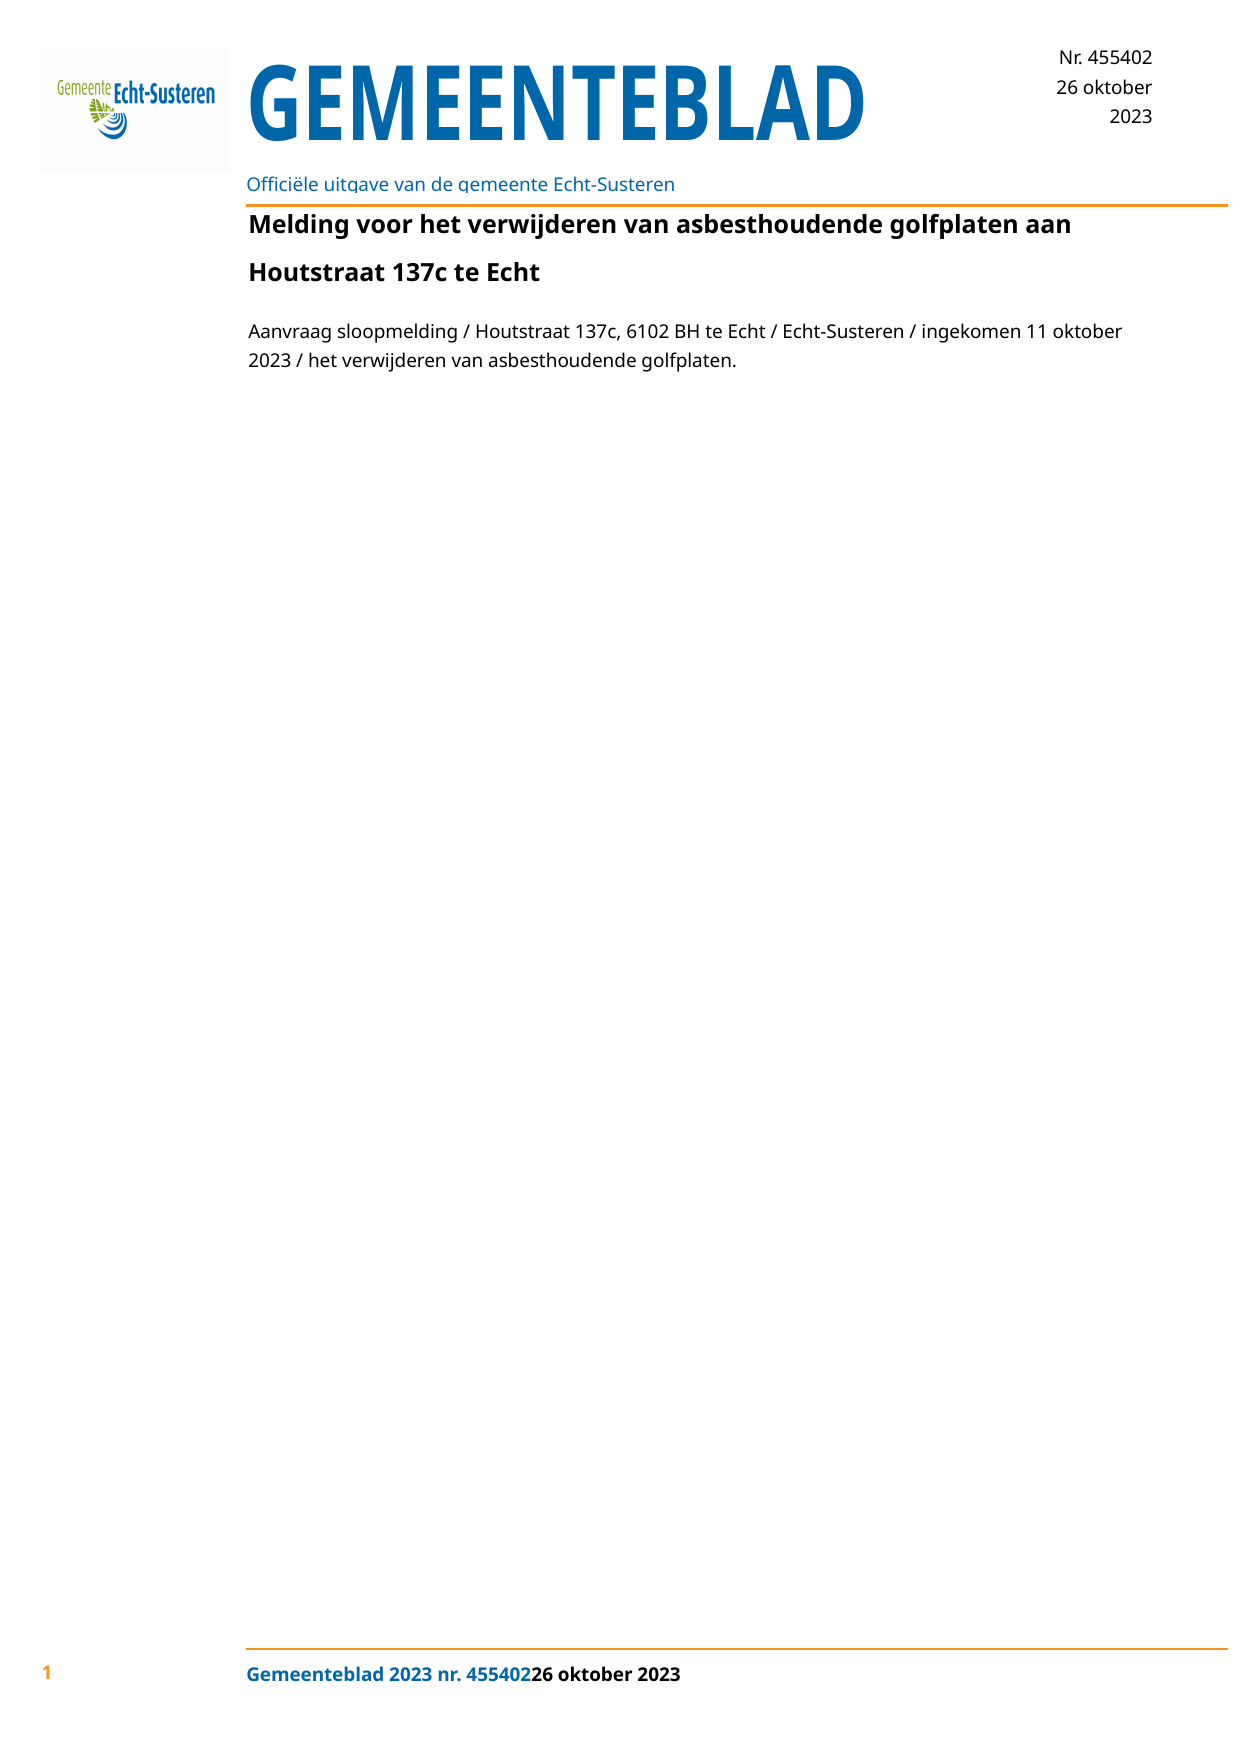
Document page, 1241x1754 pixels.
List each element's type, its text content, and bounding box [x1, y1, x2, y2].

picture [41, 47, 231, 172]
text Melding voor het verwijderen van asbesthoudende golfplaten aan Houtstraat 137c te Echt [248, 207, 1152, 288]
text Aanvraag sloopmelding / Houtstraat 137c, 6102 BH te Echt / Echt-Susteren / ingekomen 11 oktober 2023 / het verwijderen van asbesthoudende golfplaten. [248, 318, 1152, 373]
